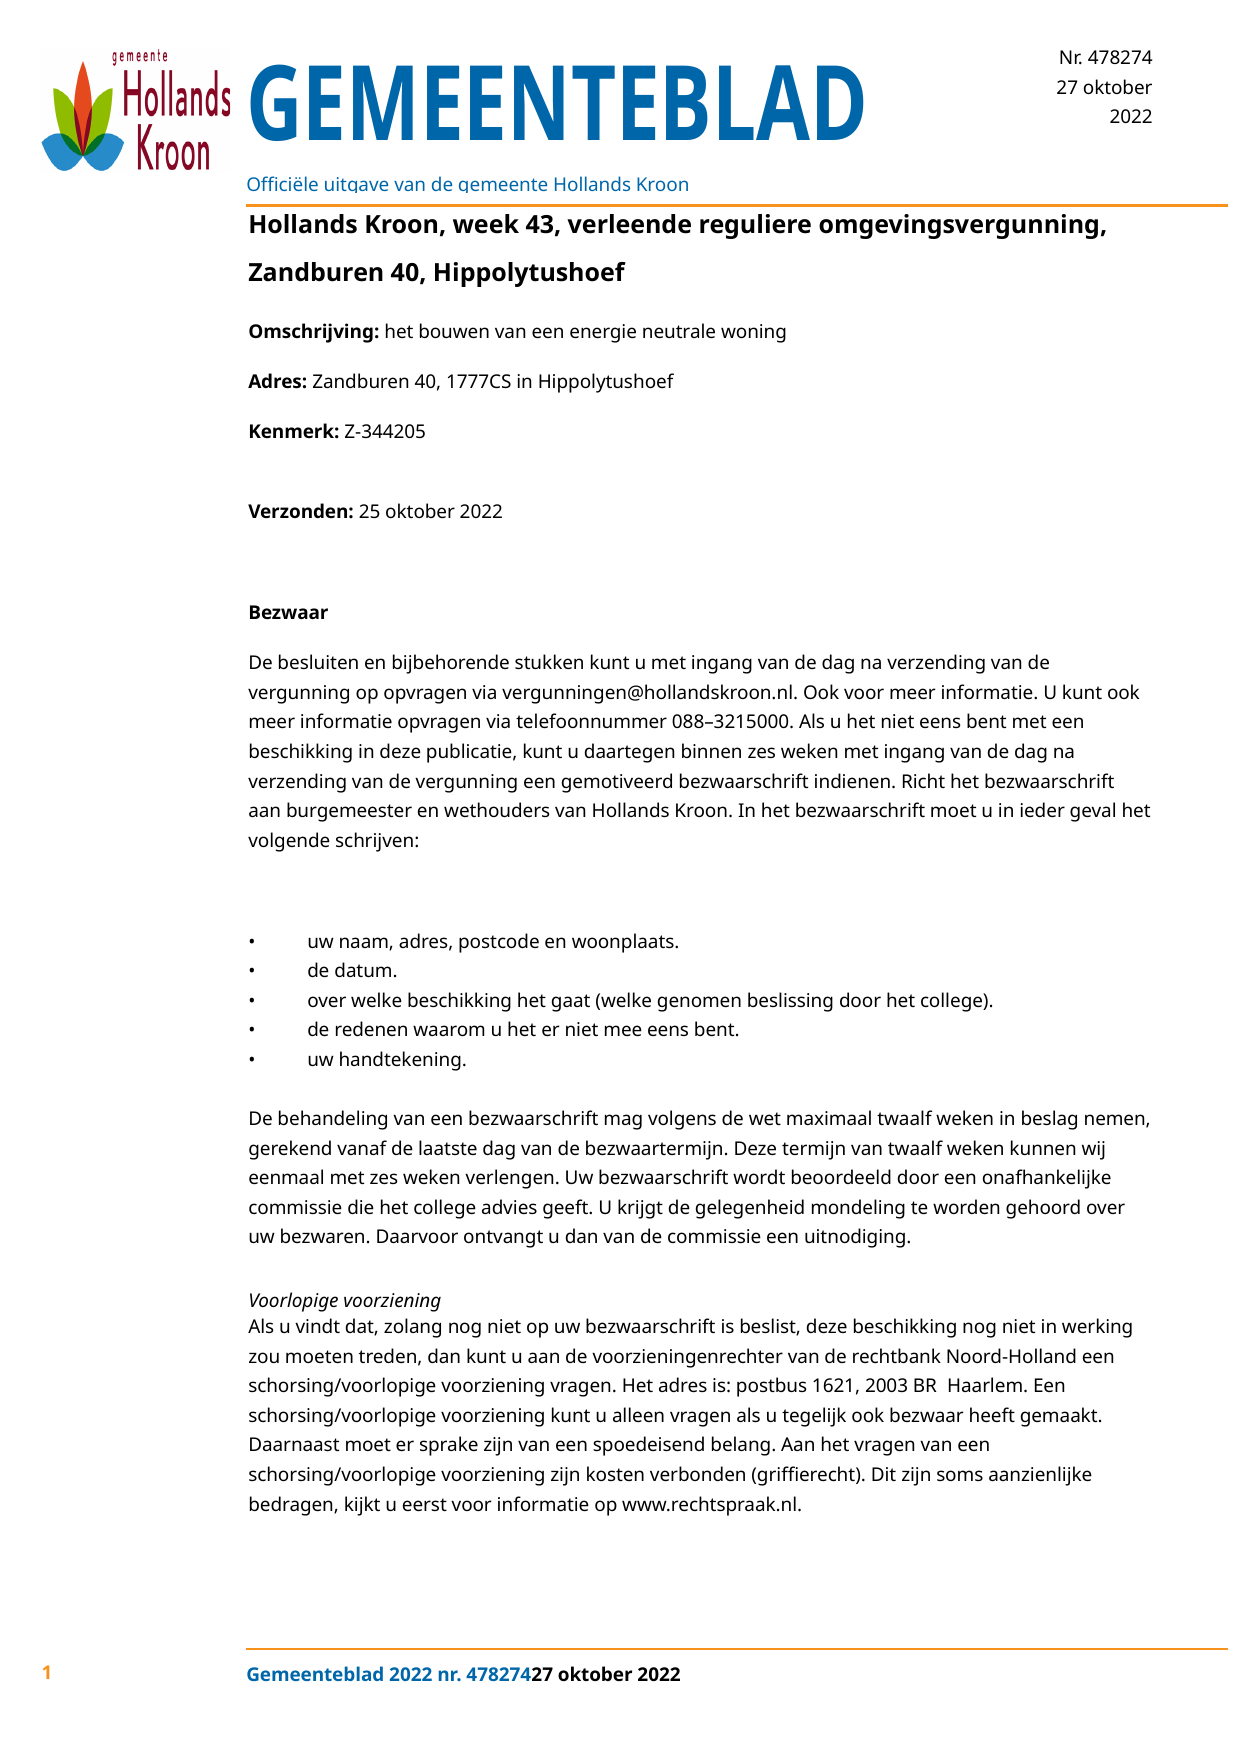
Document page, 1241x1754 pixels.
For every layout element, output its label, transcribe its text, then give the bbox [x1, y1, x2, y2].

text Omschrijving: het bouwen van een energie neutrale woning [248, 318, 1152, 344]
text Als u vindt dat, zolang nog niet op uw bezwaarschrift is beslist, deze beschikking nog niet in werking zou moeten treden, dan kunt u aan de voorzieningenrechter van de rechtbank Noord-Holland een schorsing/voorlopige voorziening vragen. Het adres is: postbus 1621, 2003 BR Haarlem. Een schorsing/voorlopige voorziening kunt u alleen vragen als u tegelijk ook bezwaar heeft gemaakt. Daarnaast moet er sprake zijn van een spoedeisend belang. Aan het vragen van een schorsing/voorlopige voorziening zijn kosten verbonden (griffierecht). Dit zijn soms aanzienlijke bedragen, kijkt u eerst voor informatie op www.rechtspraak.nl. [248, 1313, 1152, 1517]
list de redenen waarom u het er niet mee eens bent. [248, 1017, 1152, 1042]
list uw handtekening. [248, 1046, 1152, 1072]
list over welke beschikking het gaat (welke genomen beslissing door het college). [248, 987, 1152, 1013]
text Bezwaar [248, 599, 1152, 625]
list uw naam, adres, postcode en woonplaats. [248, 928, 1152, 953]
table_header [700, 469, 1152, 495]
text De besluiten en bijbehorende stukken kunt u met ingang van de dag na verzending van de vergunning op opvragen via vergunningen@hollandskroon.nl. Ook voor meer informatie. U kunt ook meer informatie opvragen via telefoonnummer 088–3215000. Als u het niet eens bent met een beschikking in deze publicatie, kunt u daartegen binnen zes weken met ingang van de dag na verzending van de vergunning een gemotiveerd bezwaarschrift indienen. Richt het bezwaarschrift aan burgemeester en wethouders van Hollands Kroon. In het bezwaarschrift moet u in ieder geval het volgende schrijven: [248, 649, 1152, 853]
text Voorlopige voorziening [248, 1288, 1152, 1313]
picture [41, 47, 231, 172]
text Adres: Zandburen 40, 1777CS in Hippolytushoef [248, 368, 1152, 394]
text Verzonden: 25 oktober 2022 [248, 498, 1152, 524]
list de datum. [248, 957, 1152, 983]
text Hollands Kroon, week 43, verleende reguliere omgevingsvergunning, Zandburen 40, Hippolytushoef [248, 207, 1152, 288]
text Kenmerk: Z-344205 [248, 419, 1152, 444]
table_header [248, 469, 700, 495]
text De behandeling van een bezwaarschrift mag volgens de wet maximaal twaalf weken in beslag nemen, gerekend vanaf de laatste dag van de bezwaartermijn. Deze termijn van twaalf weken kunnen wij eenmaal met zes weken verlengen. Uw bezwaarschrift wordt beoordeeld door een onafhankelijke commissie die het college advies geeft. U krijgt de gelegenheid mondeling te worden gehoord over uw bezwaren. Daarvoor ontvangt u dan van de commissie een uitnodiging. [248, 1105, 1152, 1249]
